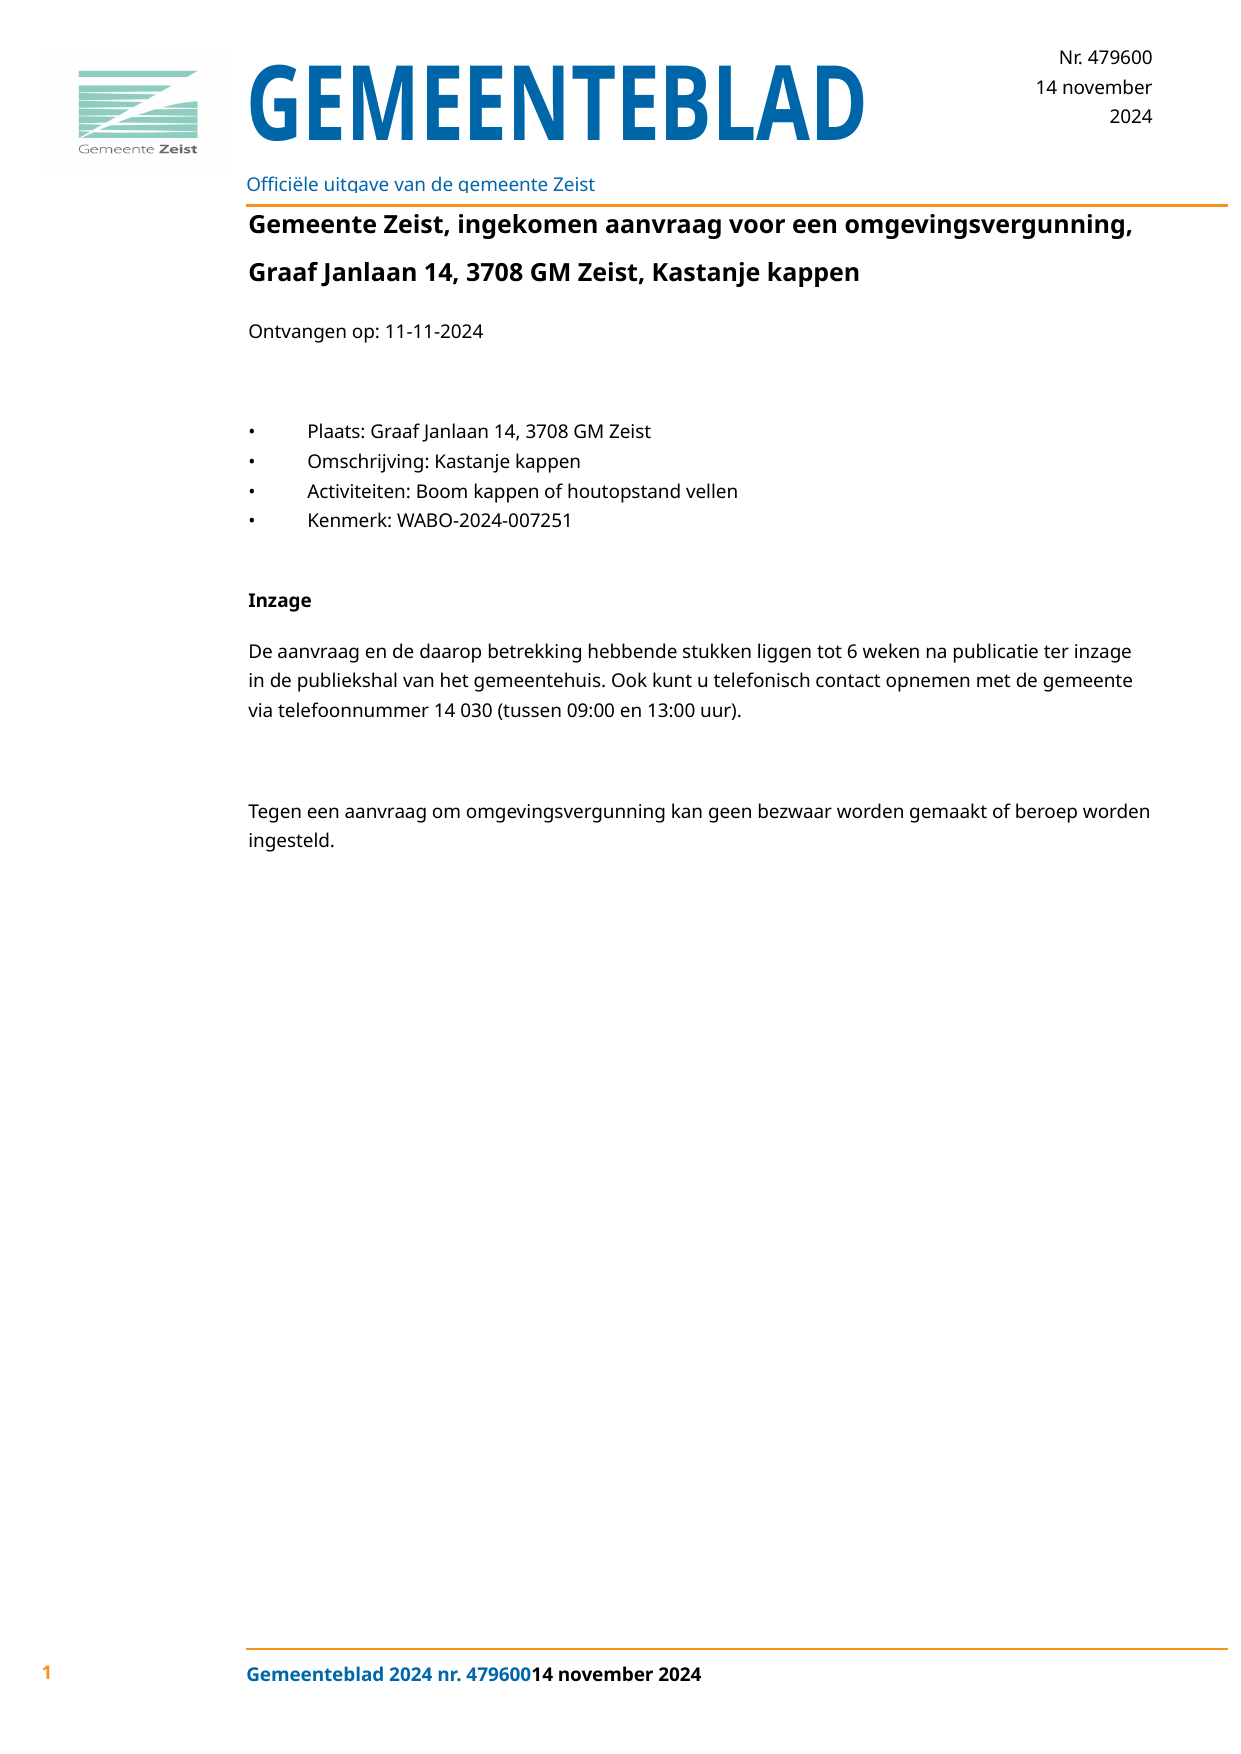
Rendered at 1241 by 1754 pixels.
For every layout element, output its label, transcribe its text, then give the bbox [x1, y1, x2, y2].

text Gemeente Zeist, ingekomen aanvraag voor een omgevingsvergunning, Graaf Janlaan 14, 3708 GM Zeist, Kastanje kappen [248, 207, 1152, 288]
text Ontvangen op: 11-11-2024 [248, 318, 1152, 344]
list Plaats: Graaf Janlaan 14, 3708 GM Zeist [248, 419, 1152, 444]
list Activiteiten: Boom kappen of houtopstand vellen [248, 478, 1152, 504]
text Tegen een aanvraag om omgevingsvergunning kan geen bezwaar worden gemaakt of beroep worden ingesteld. [248, 798, 1152, 853]
list Kenmerk: WABO-2024-007251 [248, 507, 1152, 533]
text Inzage [248, 587, 1152, 613]
picture [41, 47, 231, 172]
list Omschrijving: Kastanje kappen [248, 448, 1152, 474]
text De aanvraag en de daarop betrekking hebbende stukken liggen tot 6 weken na publicatie ter inzage in de publiekshal van het gemeentehuis. Ook kunt u telefonisch contact opnemen met de gemeente via telefoonnummer 14 030 (tussen 09:00 en 13:00 uur). [248, 638, 1152, 723]
